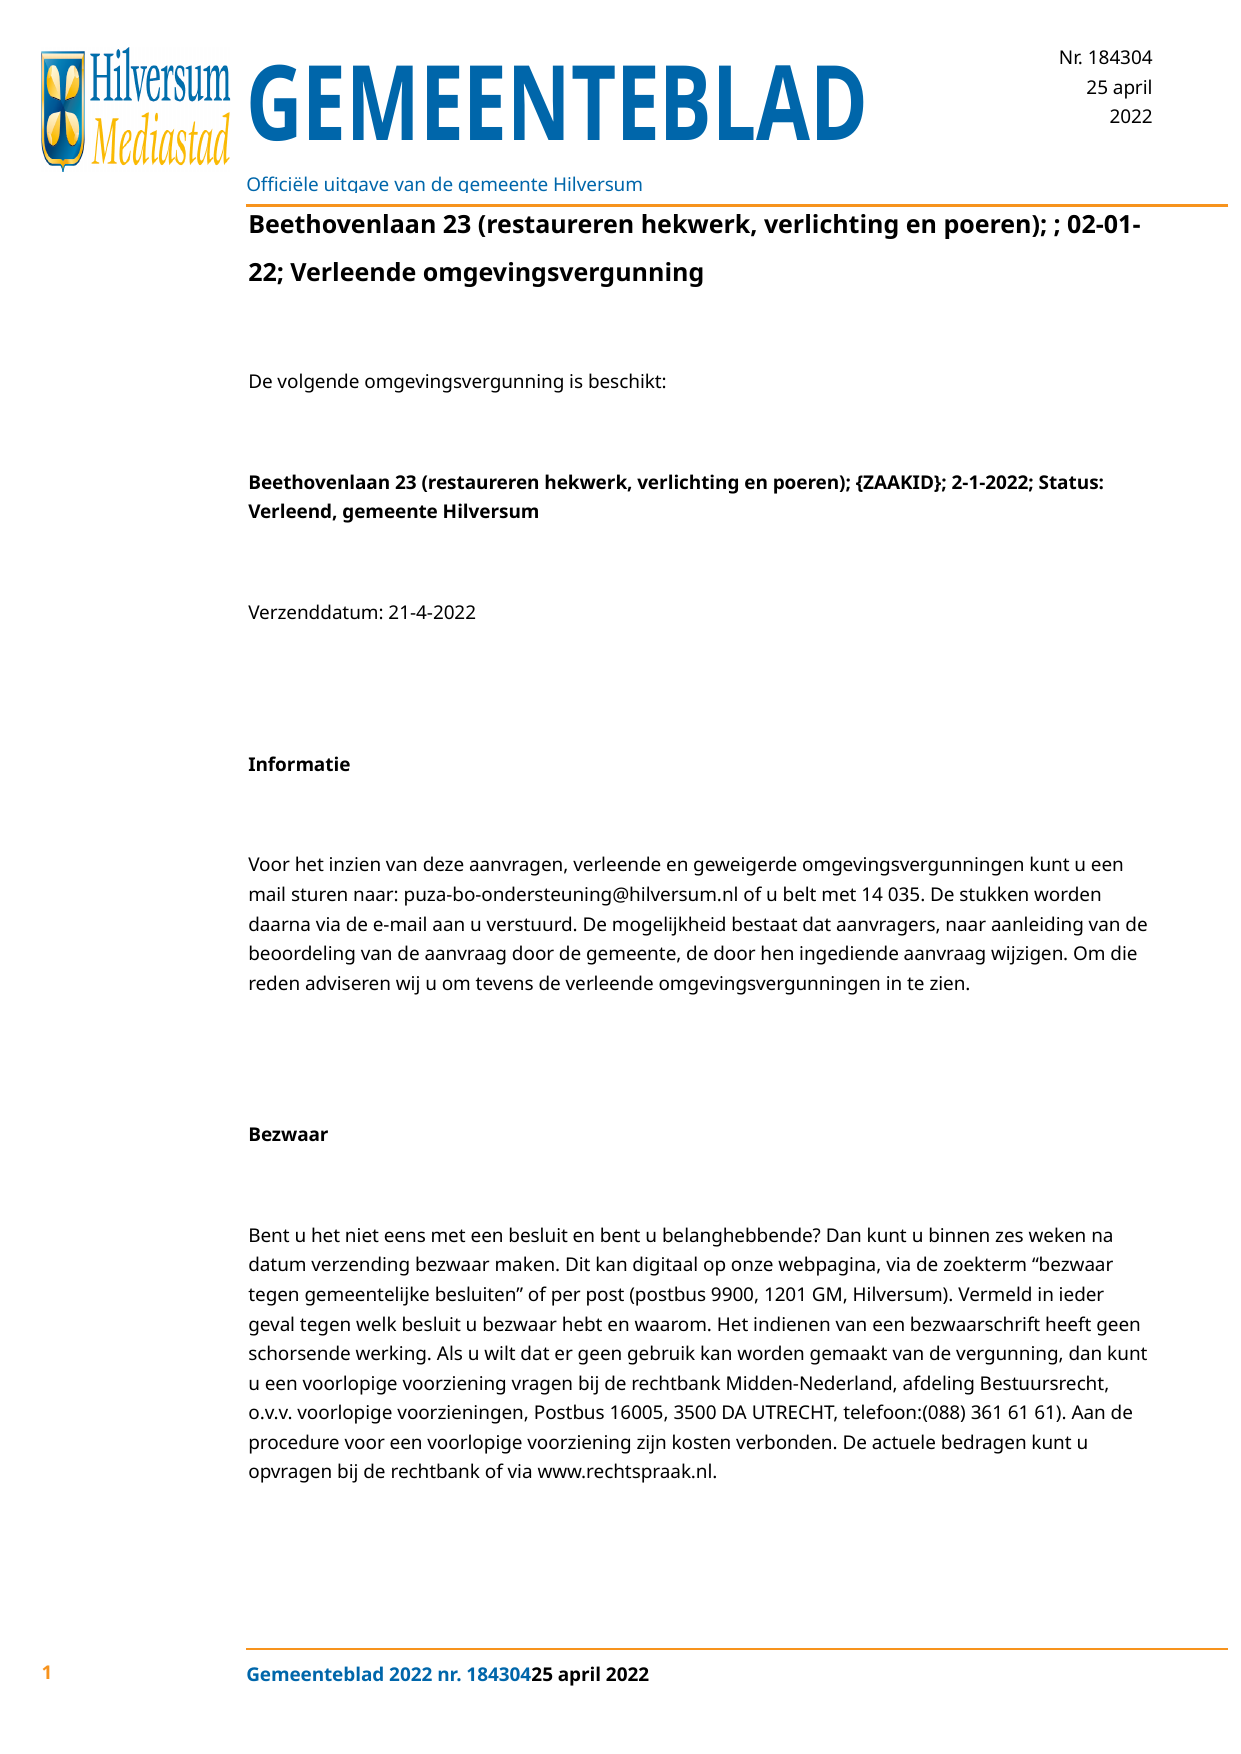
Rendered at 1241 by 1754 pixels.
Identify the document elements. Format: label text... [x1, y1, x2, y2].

text Verzenddatum: 21-4-2022 [248, 599, 1152, 625]
text De volgende omgevingsvergunning is beschikt: [248, 368, 1152, 394]
text Voor het inzien van deze aanvragen, verleende en geweigerde omgevingsvergunningen kunt u een mail sturen naar: puza-bo-ondersteuning@hilversum.nl of u belt met 14 035. De stukken worden daarna via de e-mail aan u verstuurd. De mogelijkheid bestaat dat aanvragers, naar aanleiding van de beoordeling van de aanvraag door de gemeente, de door hen ingediende aanvraag wijzigen. Om die reden adviseren wij u om tevens de verleende omgevingsvergunningen in te zien. [248, 852, 1152, 996]
picture [41, 47, 231, 172]
text Bezwaar [248, 1121, 1152, 1147]
text Bent u het niet eens met een besluit en bent u belanghebbende? Dan kunt u binnen zes weken na datum verzending bezwaar maken. Dit kan digitaal op onze webpagina, via de zoekterm “bezwaar tegen gemeentelijke besluiten” of per post (postbus 9900, 1201 GM, Hilversum). Vermeld in ieder geval tegen welk besluit u bezwaar hebt en waarom. Het indienen van een bezwaarschrift heeft geen schorsende werking. Als u wilt dat er geen gebruik kan worden gemaakt van de vergunning, dan kunt u een voorlopige voorziening vragen bij de rechtbank Midden-Nederland, afdeling Bestuursrecht, o.v.v. voorlopige voorzieningen, Postbus 16005, 3500 DA UTRECHT, telefoon:(088) 361 61 61). Aan de procedure voor een voorlopige voorziening zijn kosten verbonden. De actuele bedragen kunt u opvragen bij de rechtbank of via www.rechtspraak.nl. [248, 1222, 1152, 1484]
text Beethovenlaan 23 (restaureren hekwerk, verlichting en poeren); ; 02-01-22; Verleende omgevingsvergunning [248, 207, 1152, 288]
text Informatie [248, 751, 1152, 777]
text Beethovenlaan 23 (restaureren hekwerk, verlichting en poeren); {ZAAKID}; 2-1-2022; Status: Verleend, gemeente Hilversum [248, 469, 1152, 524]
